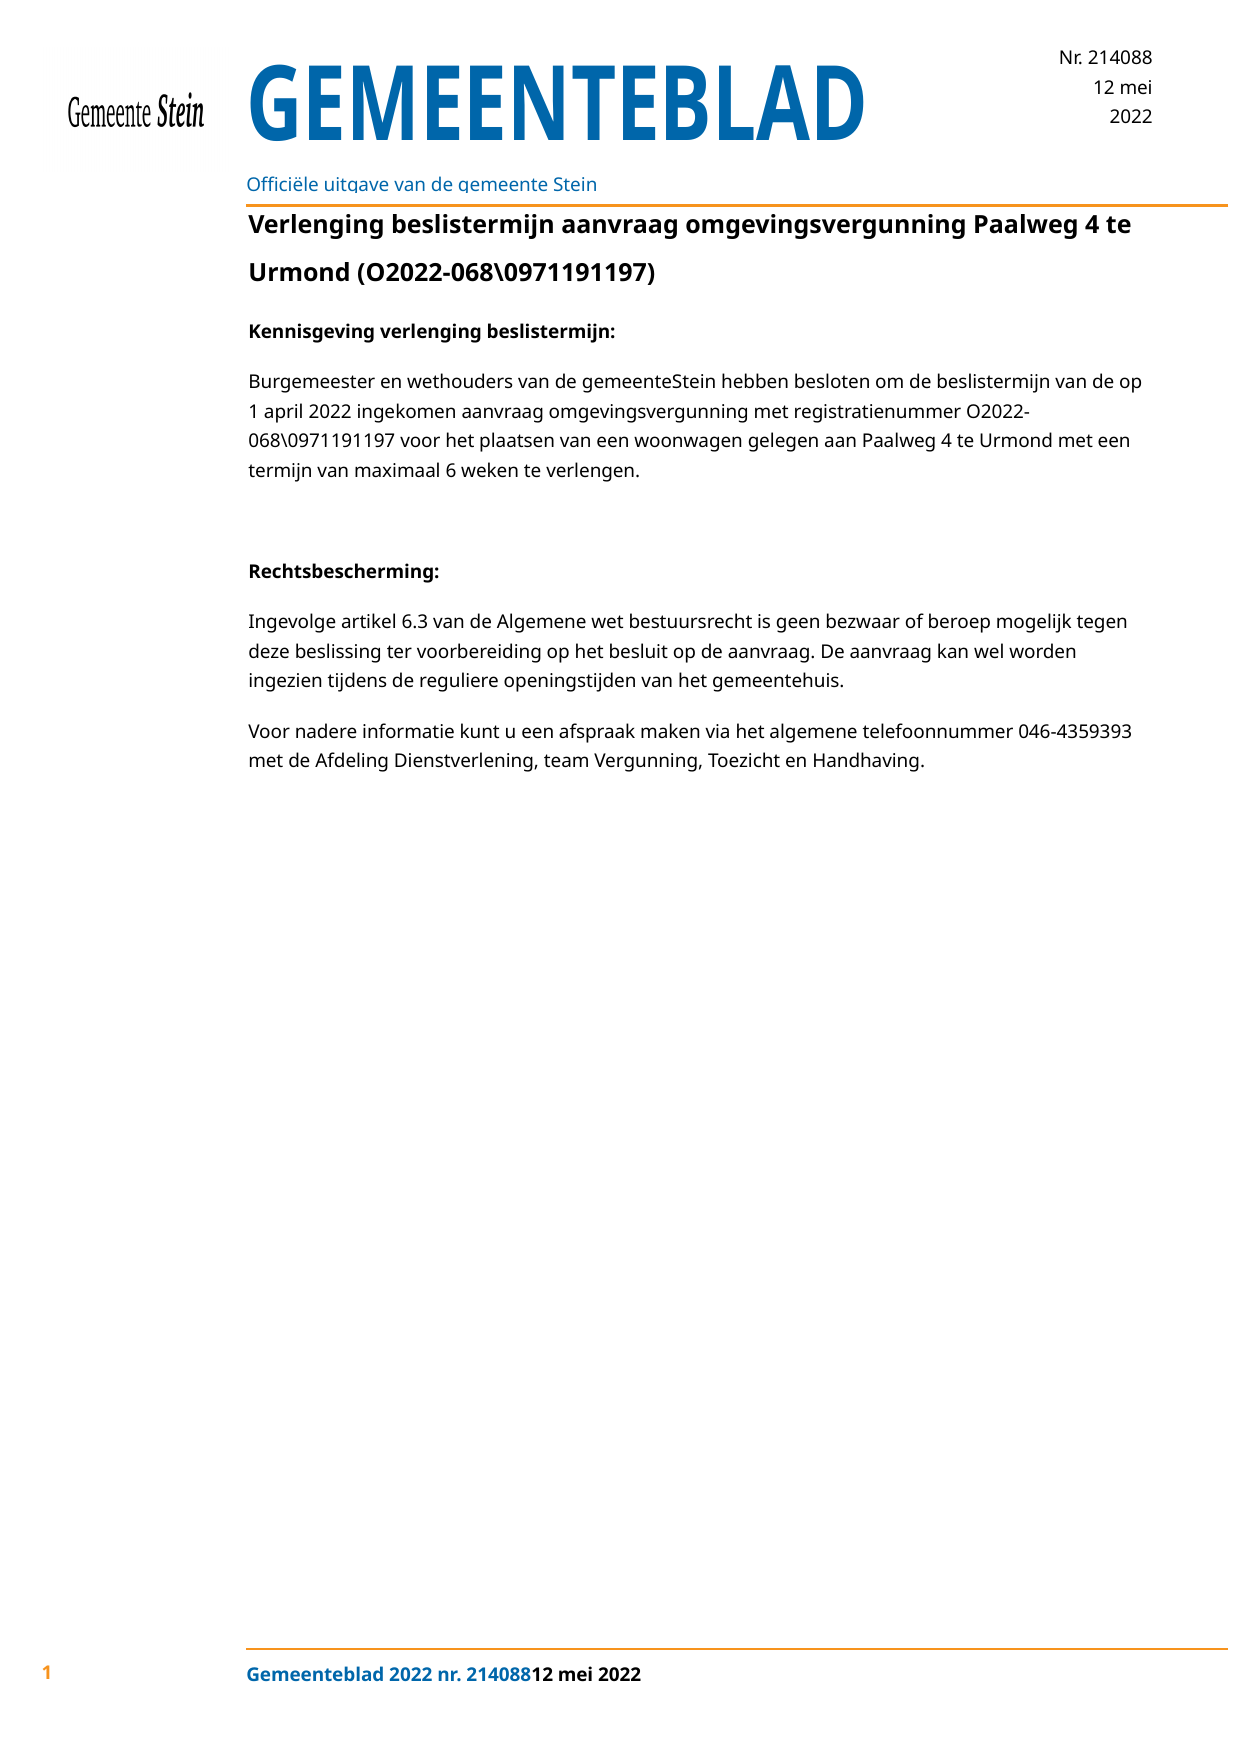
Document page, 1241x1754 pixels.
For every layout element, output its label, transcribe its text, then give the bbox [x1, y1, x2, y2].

text Kennisgeving verlenging beslistermijn: [248, 318, 1152, 344]
text Voor nadere informatie kunt u een afspraak maken via het algemene telefoonnummer 046-4359393 met de Afdeling Dienstverlening, team Vergunning, Toezicht en Handhaving. [248, 718, 1152, 773]
text Verlenging beslistermijn aanvraag omgevingsvergunning Paalweg 4 te Urmond (O2022-068\0971191197) [248, 207, 1152, 288]
text Burgemeester en wethouders van de gemeenteStein hebben besloten om de beslistermijn van de op 1 april 2022 ingekomen aanvraag omgevingsvergunning met registratienummer O2022-068\0971191197 voor het plaatsen van een woonwagen gelegen aan Paalweg 4 te Urmond met een termijn van maximaal 6 weken te verlengen. [248, 368, 1152, 483]
text Ingevolge artikel 6.3 van de Algemene wet bestuursrecht is geen bezwaar of beroep mogelijk tegen deze beslissing ter voorbereiding op het besluit op de aanvraag. De aanvraag kan wel worden ingezien tijdens de reguliere openingstijden van het gemeentehuis. [248, 608, 1152, 693]
text Rechtsbescherming: [248, 558, 1152, 584]
picture [41, 47, 231, 172]
